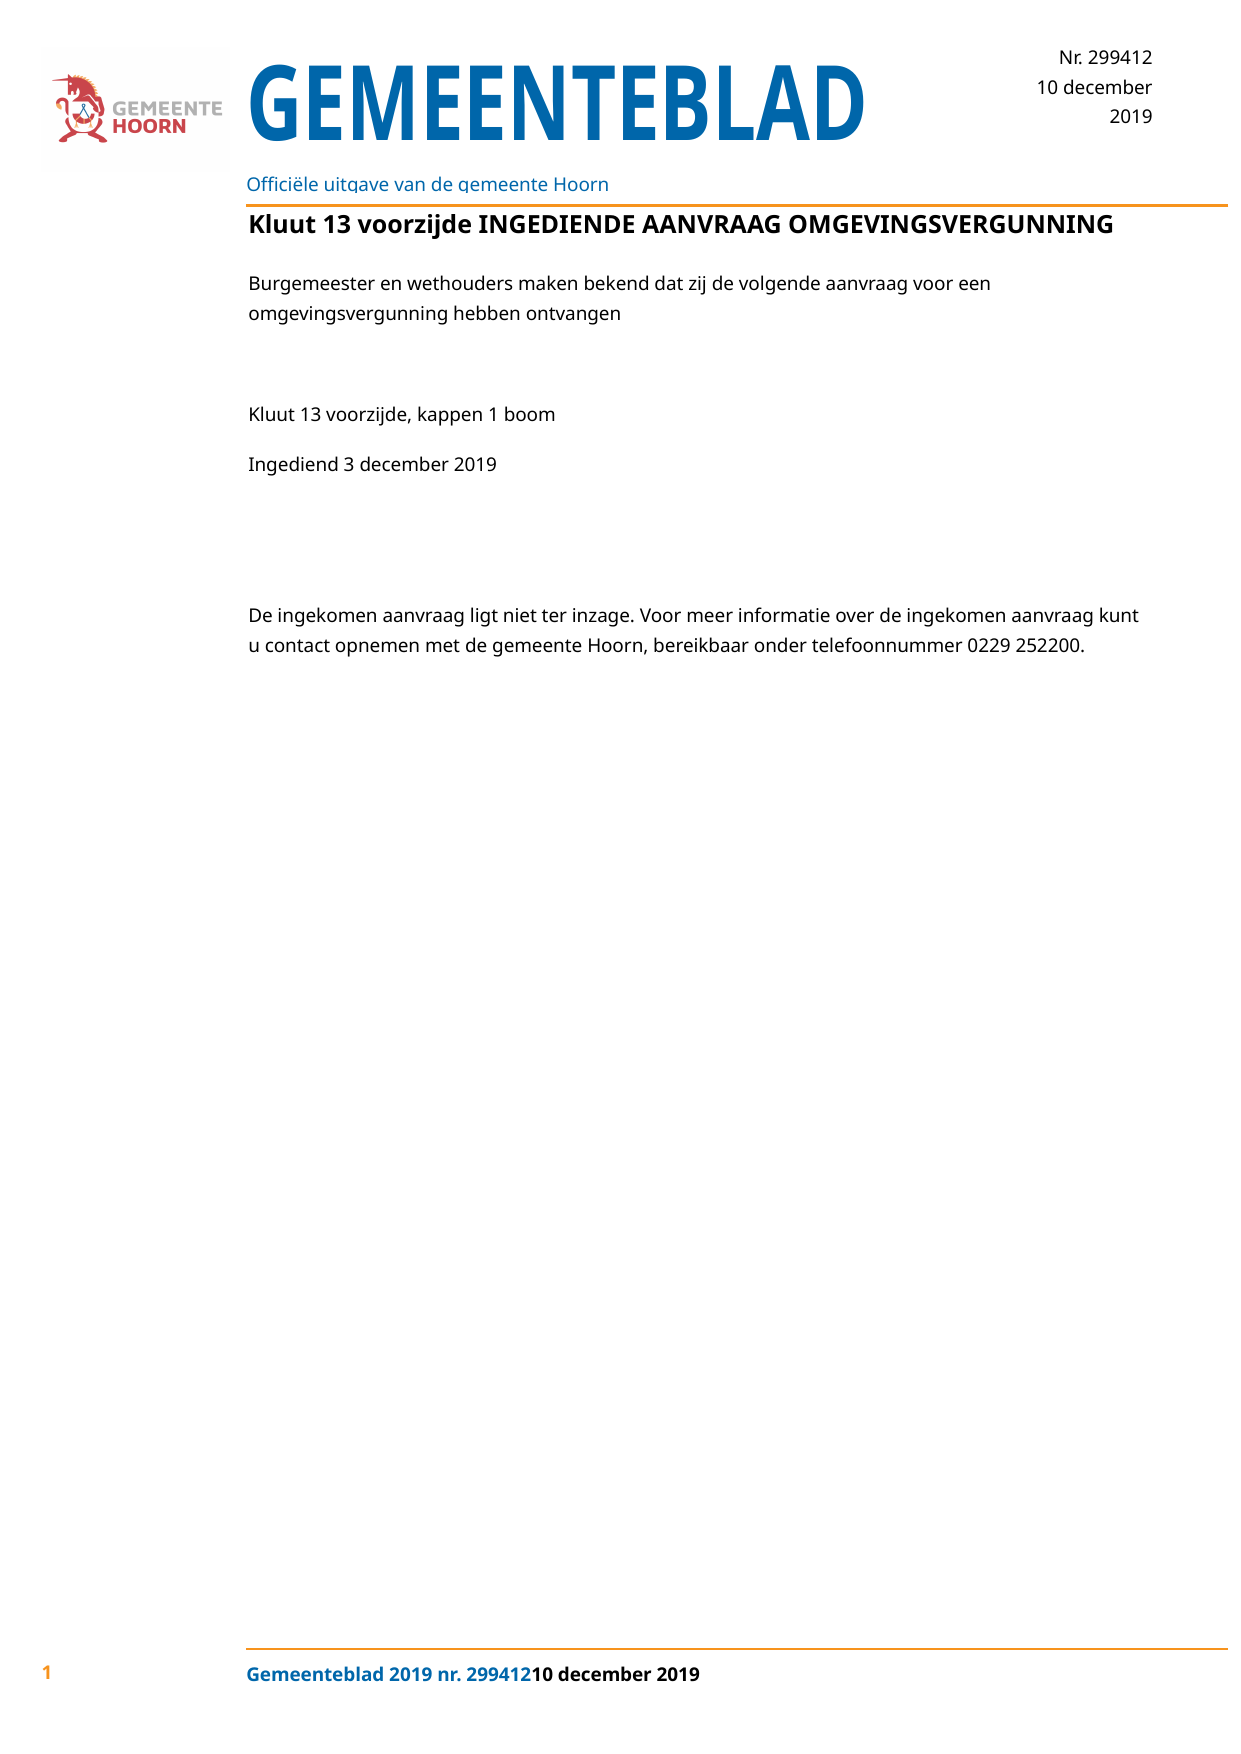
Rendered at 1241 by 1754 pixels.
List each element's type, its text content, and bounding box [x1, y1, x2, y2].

text De ingekomen aanvraag ligt niet ter inzage. Voor meer informatie over de ingekomen aanvraag kunt u contact opnemen met de gemeente Hoorn, bereikbaar onder telefoonnummer 0229 252200. [248, 602, 1152, 658]
picture [41, 47, 231, 172]
text Kluut 13 voorzijde INGEDIENDE AANVRAAG OMGEVINGSVERGUNNING [248, 207, 1152, 241]
text Kluut 13 voorzijde, kappen 1 boom [248, 401, 1152, 426]
text Ingediend 3 december 2019 [248, 451, 1152, 477]
text Burgemeester en wethouders maken bekend dat zij de volgende aanvraag voor een omgevingsvergunning hebben ontvangen [248, 270, 1152, 326]
